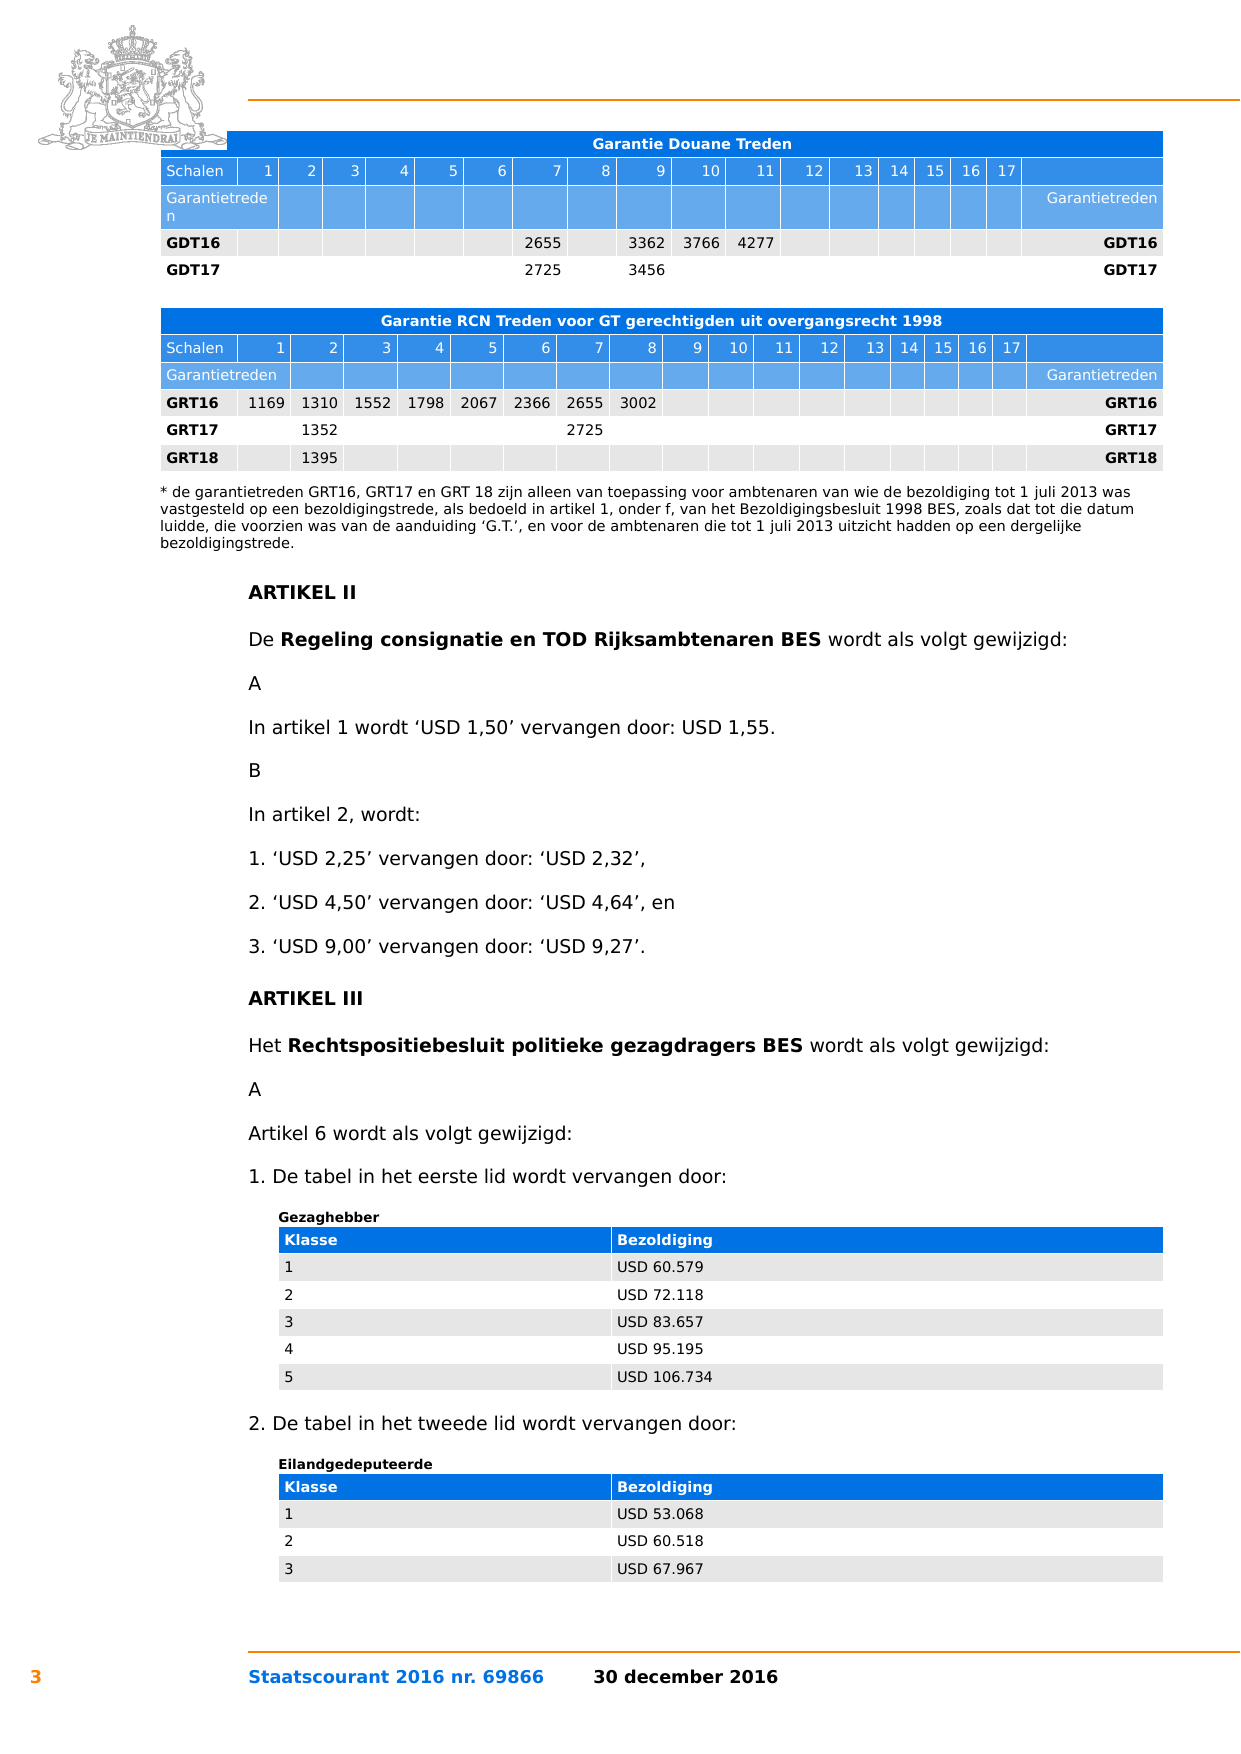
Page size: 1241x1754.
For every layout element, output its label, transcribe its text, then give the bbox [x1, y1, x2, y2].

table_cell [781, 258, 829, 284]
table_cell [279, 258, 322, 284]
table_cell [915, 230, 950, 256]
table_cell [238, 258, 278, 284]
table_cell USD 60.579 [612, 1254, 1163, 1281]
table_cell [513, 186, 567, 229]
table_cell [415, 258, 463, 284]
table_header Gezaghebber [278, 1210, 1163, 1226]
table_cell Bezoldiging [612, 1474, 1163, 1500]
table_cell 1 [279, 1254, 611, 1281]
table_cell 16 [951, 158, 986, 185]
table_cell [279, 230, 322, 256]
text 1. De tabel in het eerste lid wordt vervangen door: [248, 1166, 1163, 1188]
table_cell [891, 390, 924, 416]
table_cell 11 [726, 158, 780, 185]
table_cell 3 [344, 335, 397, 362]
table_cell 1 [279, 1501, 611, 1528]
text Het Rechtspositiebesluit politieke gezagdragers BES wordt als volgt gewijzigd: [248, 1035, 1163, 1057]
table_cell [663, 363, 708, 389]
text A [248, 1079, 1163, 1101]
table_cell [709, 418, 753, 444]
table_cell [610, 418, 662, 444]
text B [248, 760, 1163, 782]
table_cell 8 [610, 335, 662, 362]
table_cell [344, 418, 397, 444]
table_cell [323, 258, 365, 284]
table_cell [891, 445, 924, 471]
table_cell [925, 390, 958, 416]
text 1. ‘USD 2,25’ vervangen door: ‘USD 2,32’, [248, 848, 1163, 870]
table_cell [451, 363, 503, 389]
table_cell 4 [398, 335, 450, 362]
table_cell [451, 418, 503, 444]
table_cell 3 [279, 1556, 611, 1582]
table_cell 14 [879, 158, 914, 185]
table_cell Schalen [161, 158, 237, 185]
table_cell [366, 186, 414, 229]
table_cell 1798 [398, 390, 450, 416]
table_header Eilandgedeputeerde [278, 1457, 1163, 1473]
table_cell [464, 230, 512, 256]
table_cell [568, 230, 616, 256]
table_cell 9 [663, 335, 708, 362]
table_cell [663, 418, 708, 444]
table_cell [610, 445, 662, 471]
table_cell [800, 418, 844, 444]
table_cell [830, 186, 878, 229]
table_cell 6 [504, 335, 556, 362]
table_cell [845, 390, 890, 416]
table_cell 2366 [504, 390, 556, 416]
table_cell [709, 445, 753, 471]
table_cell [344, 445, 397, 471]
table_cell USD 95.195 [612, 1337, 1163, 1363]
table_header Garantie Douane Treden [161, 131, 1163, 157]
table_cell [959, 418, 992, 444]
table_cell 10 [672, 158, 725, 185]
table_cell [557, 445, 609, 471]
table_cell [781, 186, 829, 229]
table_cell [663, 445, 708, 471]
table_cell [568, 186, 616, 229]
table_cell [754, 445, 799, 471]
table_cell [915, 258, 950, 284]
table_cell Garantietreden [161, 363, 290, 389]
table_cell 7 [557, 335, 609, 362]
table_cell 2067 [451, 390, 503, 416]
table_cell 13 [830, 158, 878, 185]
table_cell [891, 363, 924, 389]
table_cell [925, 363, 958, 389]
table_cell [879, 186, 914, 229]
table_cell 13 [845, 335, 890, 362]
table_cell [398, 418, 450, 444]
table_cell [800, 445, 844, 471]
table_cell 3456 [617, 258, 671, 284]
table_cell [925, 445, 958, 471]
table_cell 3 [323, 158, 365, 185]
table_cell 4 [366, 158, 414, 185]
table_cell 7 [513, 158, 567, 185]
table_cell Schalen [161, 335, 237, 362]
table_cell [993, 418, 1026, 444]
table_cell [845, 363, 890, 389]
text In artikel 1 wordt ‘USD 1,50’ vervangen door: USD 1,55. [248, 717, 1163, 738]
table_cell [398, 363, 450, 389]
table_cell Garantietreden [161, 186, 278, 229]
table_cell 5 [279, 1364, 611, 1390]
table_cell [754, 418, 799, 444]
table_cell [987, 258, 1021, 284]
table_cell 1 [238, 158, 278, 185]
table_cell [951, 258, 986, 284]
table_cell 6 [464, 158, 512, 185]
table_cell 5 [451, 335, 503, 362]
table_cell GDT16 [161, 230, 237, 256]
table_cell [879, 258, 914, 284]
table_cell [993, 390, 1026, 416]
table_cell GRT18 [161, 445, 237, 471]
table_cell 14 [891, 335, 924, 362]
table_cell 2655 [513, 230, 567, 256]
table_cell 2725 [513, 258, 567, 284]
table_cell [830, 230, 878, 256]
table_cell Bezoldiging [612, 1227, 1163, 1253]
table_cell 1395 [291, 445, 343, 471]
table_cell [238, 230, 278, 256]
table_cell 2 [279, 1282, 611, 1308]
table_cell [323, 230, 365, 256]
table_cell [959, 390, 992, 416]
table_cell [993, 363, 1026, 389]
table_cell 2 [279, 158, 322, 185]
table_cell [726, 258, 780, 284]
table_cell Klasse [279, 1474, 611, 1500]
table_cell 17 [987, 158, 1021, 185]
table_cell [915, 186, 950, 229]
table_cell 17 [993, 335, 1026, 362]
table_cell [709, 363, 753, 389]
table_cell 12 [781, 158, 829, 185]
table_cell [366, 230, 414, 256]
table_cell [800, 390, 844, 416]
table_cell [830, 258, 878, 284]
table_cell [398, 445, 450, 471]
text De Regeling consignatie en TOD Rijksambtenaren BES wordt als volgt gewijzigd: [248, 629, 1163, 651]
table_cell [323, 186, 365, 229]
table_cell [415, 230, 463, 256]
table_cell USD 106.734 [612, 1364, 1163, 1390]
table_cell [1022, 158, 1163, 185]
table_cell [238, 445, 290, 471]
table_cell GDT17 [1022, 258, 1163, 284]
table_cell USD 83.657 [612, 1309, 1163, 1336]
table_cell USD 67.967 [612, 1556, 1163, 1582]
table_cell 9 [617, 158, 671, 185]
table_cell [925, 418, 958, 444]
table_cell USD 53.068 [612, 1501, 1163, 1528]
table_cell GRT17 [1027, 418, 1163, 444]
table_cell USD 72.118 [612, 1282, 1163, 1308]
table_cell [891, 418, 924, 444]
table_cell [781, 230, 829, 256]
table_cell 3002 [610, 390, 662, 416]
table_cell [800, 363, 844, 389]
table_cell GDT16 [1022, 230, 1163, 256]
table_cell [951, 230, 986, 256]
table_cell GRT17 [161, 418, 237, 444]
table_cell [1027, 335, 1163, 362]
table_cell GRT16 [161, 390, 237, 416]
table_cell [754, 363, 799, 389]
table_cell [504, 445, 556, 471]
table_cell [568, 258, 616, 284]
table_cell 12 [800, 335, 844, 362]
table_cell [709, 390, 753, 416]
text 2. ‘USD 4,50’ vervangen door: ‘USD 4,64’, en [248, 892, 1163, 914]
table_cell [279, 186, 322, 229]
picture [38, 25, 227, 150]
subtitle ARTIKEL II [248, 582, 1163, 604]
text A [248, 673, 1163, 695]
table_cell [879, 230, 914, 256]
table_cell 4277 [726, 230, 780, 256]
text Artikel 6 wordt als volgt gewijzigd: [248, 1122, 1163, 1144]
table_cell [672, 186, 725, 229]
table_cell [987, 186, 1021, 229]
table_cell [504, 418, 556, 444]
table_cell GDT17 [161, 258, 237, 284]
table_cell 5 [415, 158, 463, 185]
text In artikel 2, wordt: [248, 804, 1163, 826]
table_cell 1352 [291, 418, 343, 444]
table_cell [415, 186, 463, 229]
table_cell [464, 258, 512, 284]
table_cell 2 [279, 1529, 611, 1555]
table_cell [726, 186, 780, 229]
table_cell [238, 418, 290, 444]
table_cell 8 [568, 158, 616, 185]
table_cell [993, 445, 1026, 471]
table_cell [672, 258, 725, 284]
table_cell 10 [709, 335, 753, 362]
table_cell [451, 445, 503, 471]
subtitle ARTIKEL III [248, 988, 1163, 1010]
table_cell 3766 [672, 230, 725, 256]
table_header Garantie RCN Treden voor GT gerechtigden uit overgangsrecht 1998 [161, 308, 1163, 334]
table_cell 1310 [291, 390, 343, 416]
table_cell [754, 390, 799, 416]
text 2. De tabel in het tweede lid wordt vervangen door: [248, 1413, 1163, 1435]
table_cell [344, 363, 397, 389]
table_cell 1 [238, 335, 290, 362]
text 3. ‘USD 9,00’ vervangen door: ‘USD 9,27’. [248, 936, 1163, 958]
table_cell 2 [291, 335, 343, 362]
table_cell [557, 363, 609, 389]
table_cell GRT16 [1027, 390, 1163, 416]
table_cell USD 60.518 [612, 1529, 1163, 1555]
table_cell * de garantietreden GRT16, GRT17 en GRT 18 zijn alleen van toepassing voor ambtenaren van wie de bezoldiging tot 1 juli 2013 was vastgesteld op een bezoldigingstrede, als bedoeld in artikel 1, onder f, van het Bezoldigingsbesluit 1998 BES, zoals dat tot die datum luidde, die voorzien was van de aanduiding ‘G.T.’, en voor de ambtenaren die tot 1 juli 2013 uitzicht hadden op een dergelijke bezoldigingstrede. [160, 472, 1163, 552]
table_cell Garantietreden [1027, 363, 1163, 389]
table_cell Klasse [279, 1227, 611, 1253]
table_cell 4 [279, 1337, 611, 1363]
table_cell 3 [279, 1309, 611, 1336]
table_cell 1169 [238, 390, 290, 416]
table_cell [987, 230, 1021, 256]
table_cell [617, 186, 671, 229]
table_cell 1552 [344, 390, 397, 416]
table_cell Garantietreden [1022, 186, 1163, 229]
table_cell 16 [959, 335, 992, 362]
table_cell [959, 445, 992, 471]
table_cell [366, 258, 414, 284]
table_cell 2725 [557, 418, 609, 444]
table_cell [845, 445, 890, 471]
table_cell 2655 [557, 390, 609, 416]
table_cell 11 [754, 335, 799, 362]
table_cell 3362 [617, 230, 671, 256]
table_cell [291, 363, 343, 389]
table_cell [845, 418, 890, 444]
table_cell [951, 186, 986, 229]
table_cell 15 [915, 158, 950, 185]
table_cell [959, 363, 992, 389]
table_cell [663, 390, 708, 416]
table_cell [610, 363, 662, 389]
table_cell 15 [925, 335, 958, 362]
table_cell GRT18 [1027, 445, 1163, 471]
table_cell [504, 363, 556, 389]
